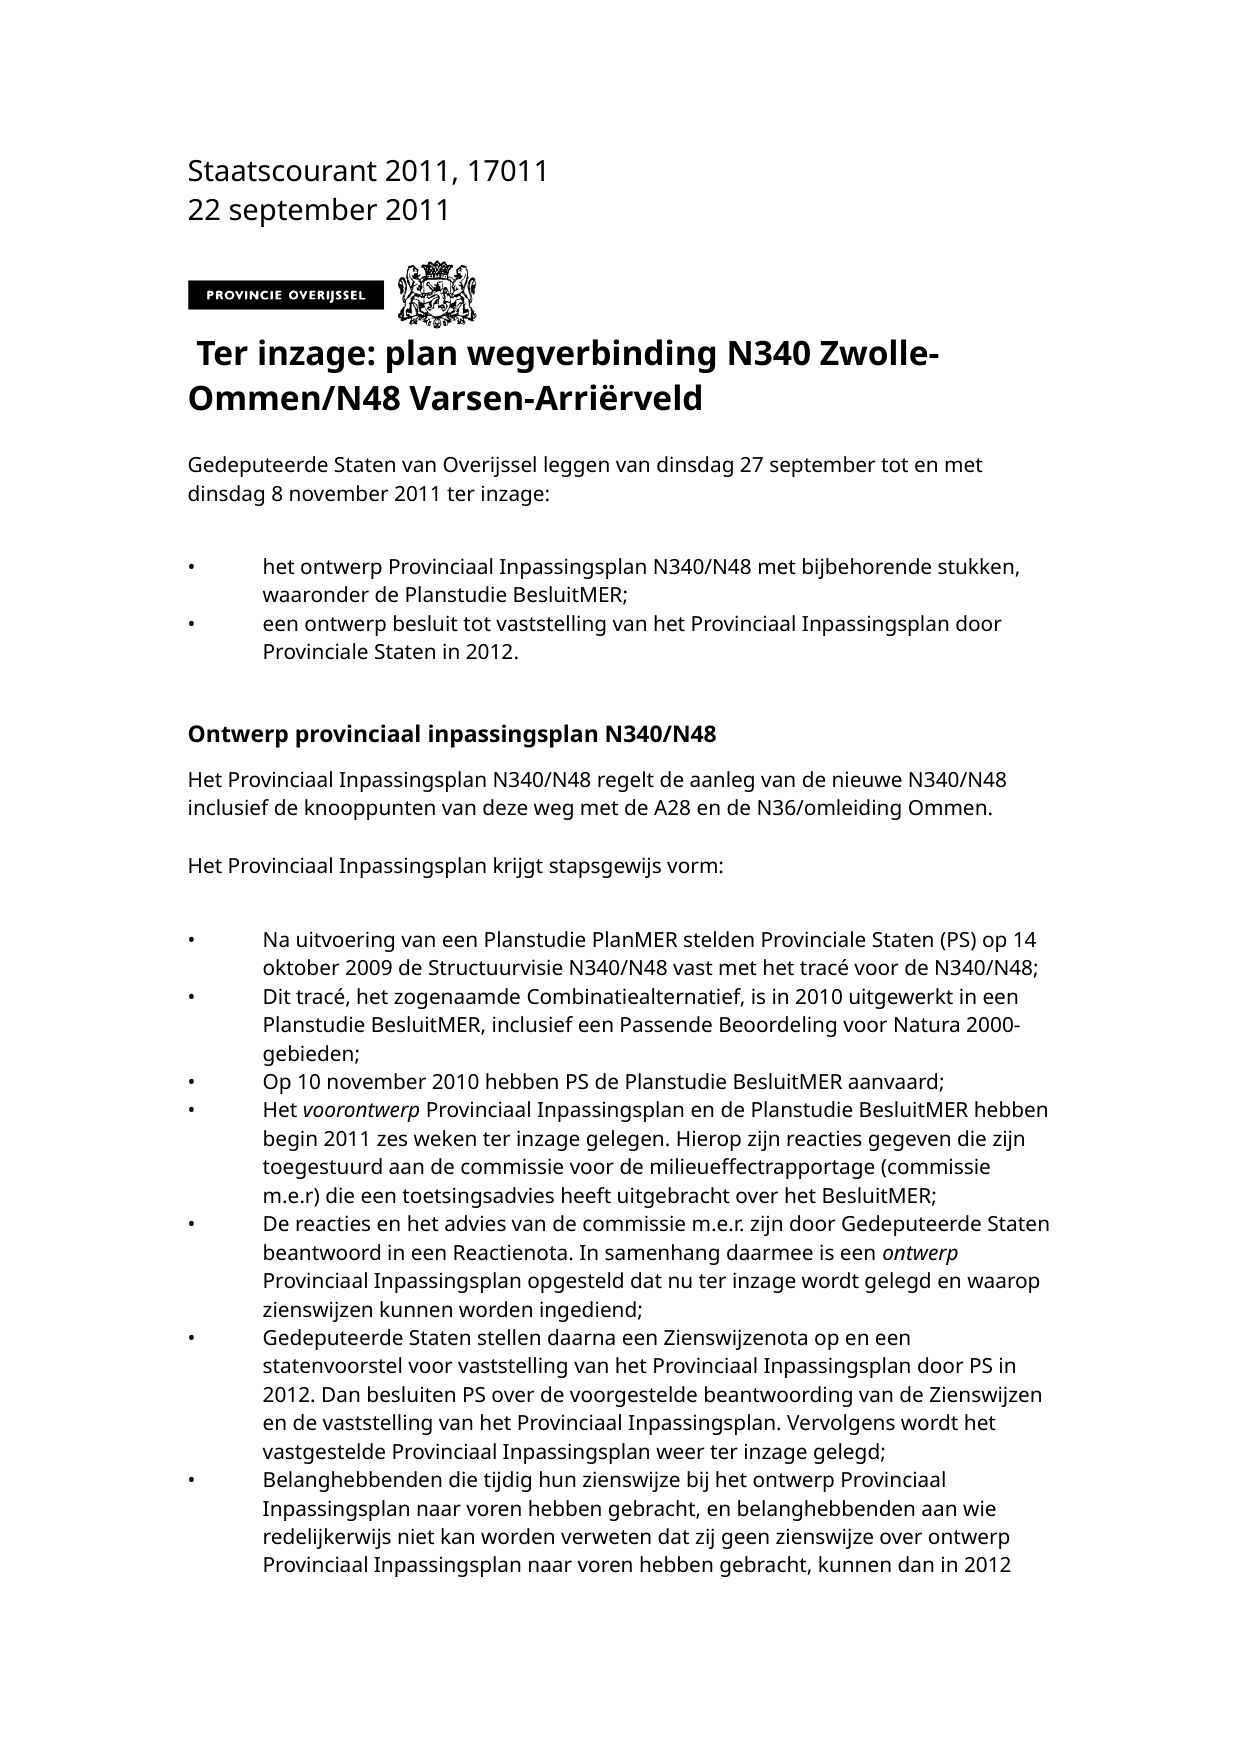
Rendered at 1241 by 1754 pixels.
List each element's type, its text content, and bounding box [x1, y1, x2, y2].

list Na uitvoering van een Planstudie PlanMER stelden Provinciale Staten (PS) op 14 oktober 2009 de Structuurvisie N340/N48 vast met het tracé voor de N340/N48; [187, 925, 1053, 982]
list De reacties en het advies van de commissie m.e.r. zijn door Gedeputeerde Staten beantwoord in een Reactienota. In samenhang daarmee is een ontwerp Provinciaal Inpassingsplan opgesteld dat nu ter inzage wordt gelegd en waarop zienswijzen kunnen worden ingediend; [187, 1209, 1053, 1323]
text Het Provinciaal Inpassingsplan krijgt stapsgewijs vorm: [187, 852, 1053, 880]
list Op 10 november 2010 hebben PS de Planstudie BesluitMER aanvaard; [187, 1067, 1053, 1096]
subtitle Ter inzage: plan wegverbinding N340 Zwolle-Ommen/N48 Varsen-Arriërveld [187, 271, 1053, 420]
text 22 september 2011 [187, 190, 1053, 229]
list Gedeputeerde Staten stellen daarna een Zienswijzenota op en een statenvoorstel voor vaststelling van het Provinciaal Inpassingsplan door PS in 2012. Dan besluiten PS over de voorgestelde beantwoording van de Zienswijzen en de vaststelling van het Provinciaal Inpassingsplan. Vervolgens wordt het vastgestelde Provinciaal Inpassingsplan weer ter inzage gelegd; [187, 1323, 1053, 1465]
list Het voorontwerp Provinciaal Inpassingsplan en de Planstudie BesluitMER hebben begin 2011 zes weken ter inzage gelegen. Hierop zijn reacties gegeven die zijn toegestuurd aan de commissie voor de milieueffectrapportage (commissie m.e.r) die een toetsingsadvies heeft uitgebracht over het BesluitMER; [187, 1096, 1053, 1209]
text Gedeputeerde Staten van Overijssel leggen van dinsdag 27 september tot en met dinsdag 8 november 2011 ter inzage: [187, 450, 1053, 507]
picture [187, 258, 477, 330]
list Dit tracé, het zogenaamde Combinatiealternatief, is in 2010 uitgewerkt in een Planstudie BesluitMER, inclusief een Passende Beoordeling voor Natura 2000-gebieden; [187, 982, 1053, 1067]
list het ontwerp Provinciaal Inpassingsplan N340/N48 met bijbehorende stukken, waaronder de Planstudie BesluitMER; [187, 552, 1053, 609]
text Staatscourant 2011, 17011 [187, 150, 1053, 190]
list een ontwerp besluit tot vaststelling van het Provinciaal Inpassingsplan door Provinciale Staten in 2012. [187, 609, 1053, 666]
list Belanghebbenden die tijdig hun zienswijze bij het ontwerp Provinciaal Inpassingsplan naar voren hebben gebracht, en belanghebbenden aan wie redelijkerwijs niet kan worden verweten dat zij geen zienswijze over ontwerp Provinciaal Inpassingsplan naar voren hebben gebracht, kunnen dan in 2012 [187, 1465, 1053, 1579]
text Het Provinciaal Inpassingsplan N340/N48 regelt de aanleg van de nieuwe N340/N48 inclusief de knooppunten van deze weg met de A28 en de N36/omleiding Ommen. [187, 765, 1053, 822]
subtitle Ontwerp provinciaal inpassingsplan N340/N48 [187, 718, 1053, 750]
